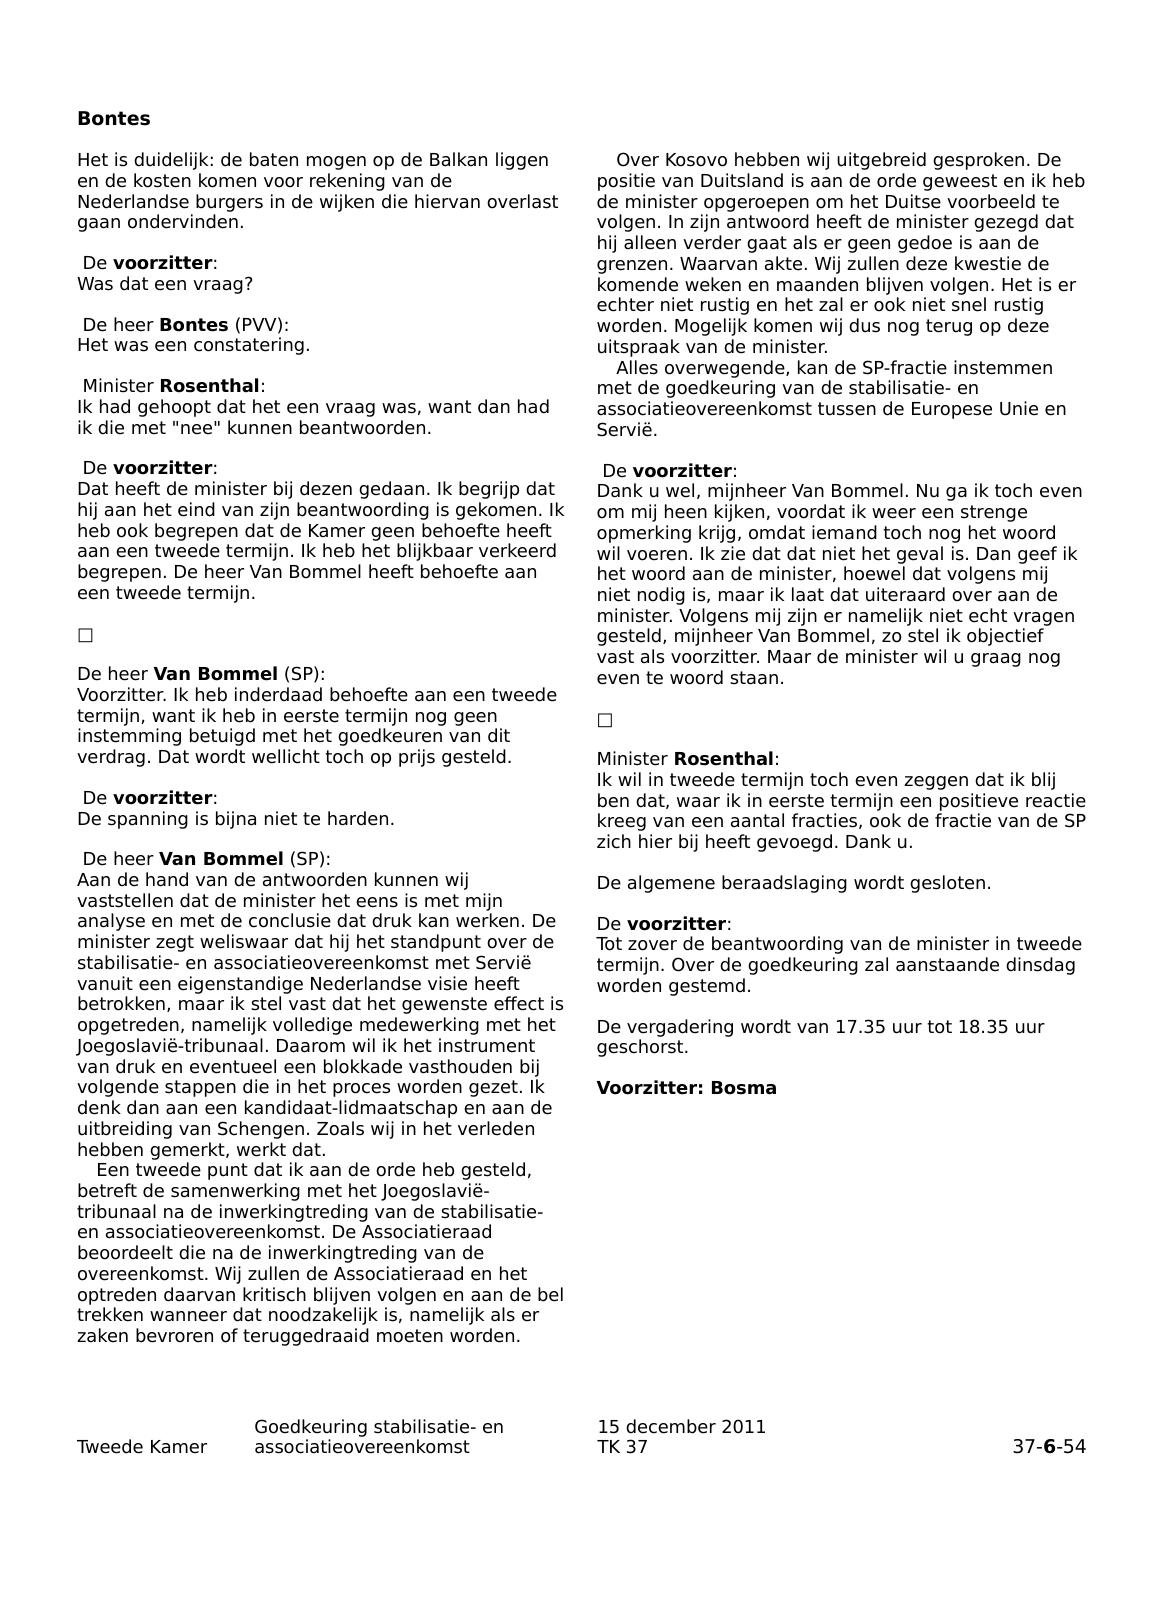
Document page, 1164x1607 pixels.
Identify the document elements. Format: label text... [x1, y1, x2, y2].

text De voorzitter: [596, 460, 1087, 481]
text Aan de hand van de antwoorden kunnen wij vaststellen dat de minister het eens is met mijn analyse en met de conclusie dat druk kan werken. De minister zegt weliswaar dat hij het standpunt over de stabilisatie- en associatieovereenkomst met Servië vanuit een eigenstandige Nederlandse visie heeft betrokken, maar ik stel vast dat het gewenste effect is opgetreden, namelijk volledige medewerking met het Joegoslavië-tribunaal. Daarom wil ik het instrument van druk en eventueel een blokkade vasthouden bij volgende stappen die in het proces worden gezet. Ik denk dan aan een kandidaat-lidmaatschap en aan de uitbreiding van Schengen. Zoals wij in het verleden hebben gemerkt, werkt dat. [77, 870, 567, 1160]
text De voorzitter: [77, 253, 567, 274]
text Alles overwegende, kan de SP-fractie instemmen met de goedkeuring van de stabilisatie- en associatieovereenkomst tussen de Europese Unie en Servië. [596, 357, 1087, 440]
text □ [77, 623, 567, 644]
text Ik wil in tweede termijn toch even zeggen dat ik blij ben dat, waar ik in eerste termijn een positieve reactie kreeg van een aantal fracties, ook de fractie van de SP zich hier bij heeft gevoegd. Dank u. [596, 770, 1087, 853]
text De heer Van Bommel (SP): [77, 664, 567, 685]
text De vergadering wordt van 17.35 uur tot 18.35 uur geschorst. [596, 1016, 1087, 1058]
text Minister Rosenthal: [77, 376, 567, 397]
text Het was een constatering. [77, 335, 567, 356]
text Het is duidelijk: de baten mogen op de Balkan liggen en de kosten komen voor rekening van de Nederlandse burgers in de wijken die hiervan overlast gaan ondervinden. [77, 150, 567, 233]
text De heer Bontes (PVV): [77, 314, 567, 335]
text Dank u wel, mijnheer Van Bommel. Nu ga ik toch even om mij heen kijken, voordat ik weer een strenge opmerking krijg, omdat iemand toch nog het woord wil voeren. Ik zie dat dat niet het geval is. Dan geef ik het woord aan de minister, hoewel dat volgens mij niet nodig is, maar ik laat dat uiteraard over aan de minister. Volgens mij zijn er namelijk niet echt vragen gesteld, mijnheer Van Bommel, zo stel ik objectief vast als voorzitter. Maar de minister wil u graag nog even te woord staan. [596, 481, 1087, 688]
text Voorzitter: Bosma [596, 1078, 1087, 1099]
text De voorzitter: [77, 788, 567, 808]
text Voorzitter. Ik heb inderdaad behoefte aan een tweede termijn, want ik heb in eerste termijn nog geen instemming betuigd met het goedkeuren van dit verdrag. Dat wordt wellicht toch op prijs gesteld. [77, 685, 567, 768]
text Was dat een vraag? [77, 274, 567, 294]
text Een tweede punt dat ik aan de orde heb gesteld, betreft de samenwerking met het Joegoslavië-tribunaal na de inwerkingtreding van de stabilisatie- en associatieovereenkomst. De Associatieraad beoordeelt die na de inwerkingtreding van de overeenkomst. Wij zullen de Associatieraad en het optreden daarvan kritisch blijven volgen en aan de bel trekken wanneer dat noodzakelijk is, namelijk als er zaken bevroren of teruggedraaid moeten worden. [77, 1160, 567, 1347]
text Minister Rosenthal: [596, 749, 1087, 770]
text Dat heeft de minister bij dezen gedaan. Ik begrijp dat hij aan het eind van zijn beantwoording is gekomen. Ik heb ook begrepen dat de Kamer geen behoefte heeft aan een tweede termijn. Ik heb het blijkbaar verkeerd begrepen. De heer Van Bommel heeft behoefte aan een tweede termijn. [77, 479, 567, 603]
text De voorzitter: [596, 913, 1087, 934]
text Over Kosovo hebben wij uitgebreid gesproken. De positie van Duitsland is aan de orde geweest en ik heb de minister opgeroepen om het Duitse voorbeeld te volgen. In zijn antwoord heeft de minister gezegd dat hij alleen verder gaat als er geen gedoe is aan de grenzen. Waarvan akte. Wij zullen deze kwestie de komende weken en maanden blijven volgen. Het is er echter niet rustig en het zal er ook niet snel rustig worden. Mogelijk komen wij dus nog terug op deze uitspraak van de minister. [596, 150, 1087, 357]
text Tot zover de beantwoording van de minister in tweede termijn. Over de goedkeuring zal aanstaande dinsdag worden gestemd. [596, 934, 1087, 996]
text Ik had gehoopt dat het een vraag was, want dan had ik die met "nee" kunnen beantwoorden. [77, 397, 567, 438]
text De algemene beraadslaging wordt gesloten. [596, 873, 1087, 893]
text De spanning is bijna niet te harden. [77, 808, 567, 829]
text □ [596, 708, 1087, 729]
text De heer Van Bommel (SP): [77, 849, 567, 870]
text De voorzitter: [77, 458, 567, 479]
